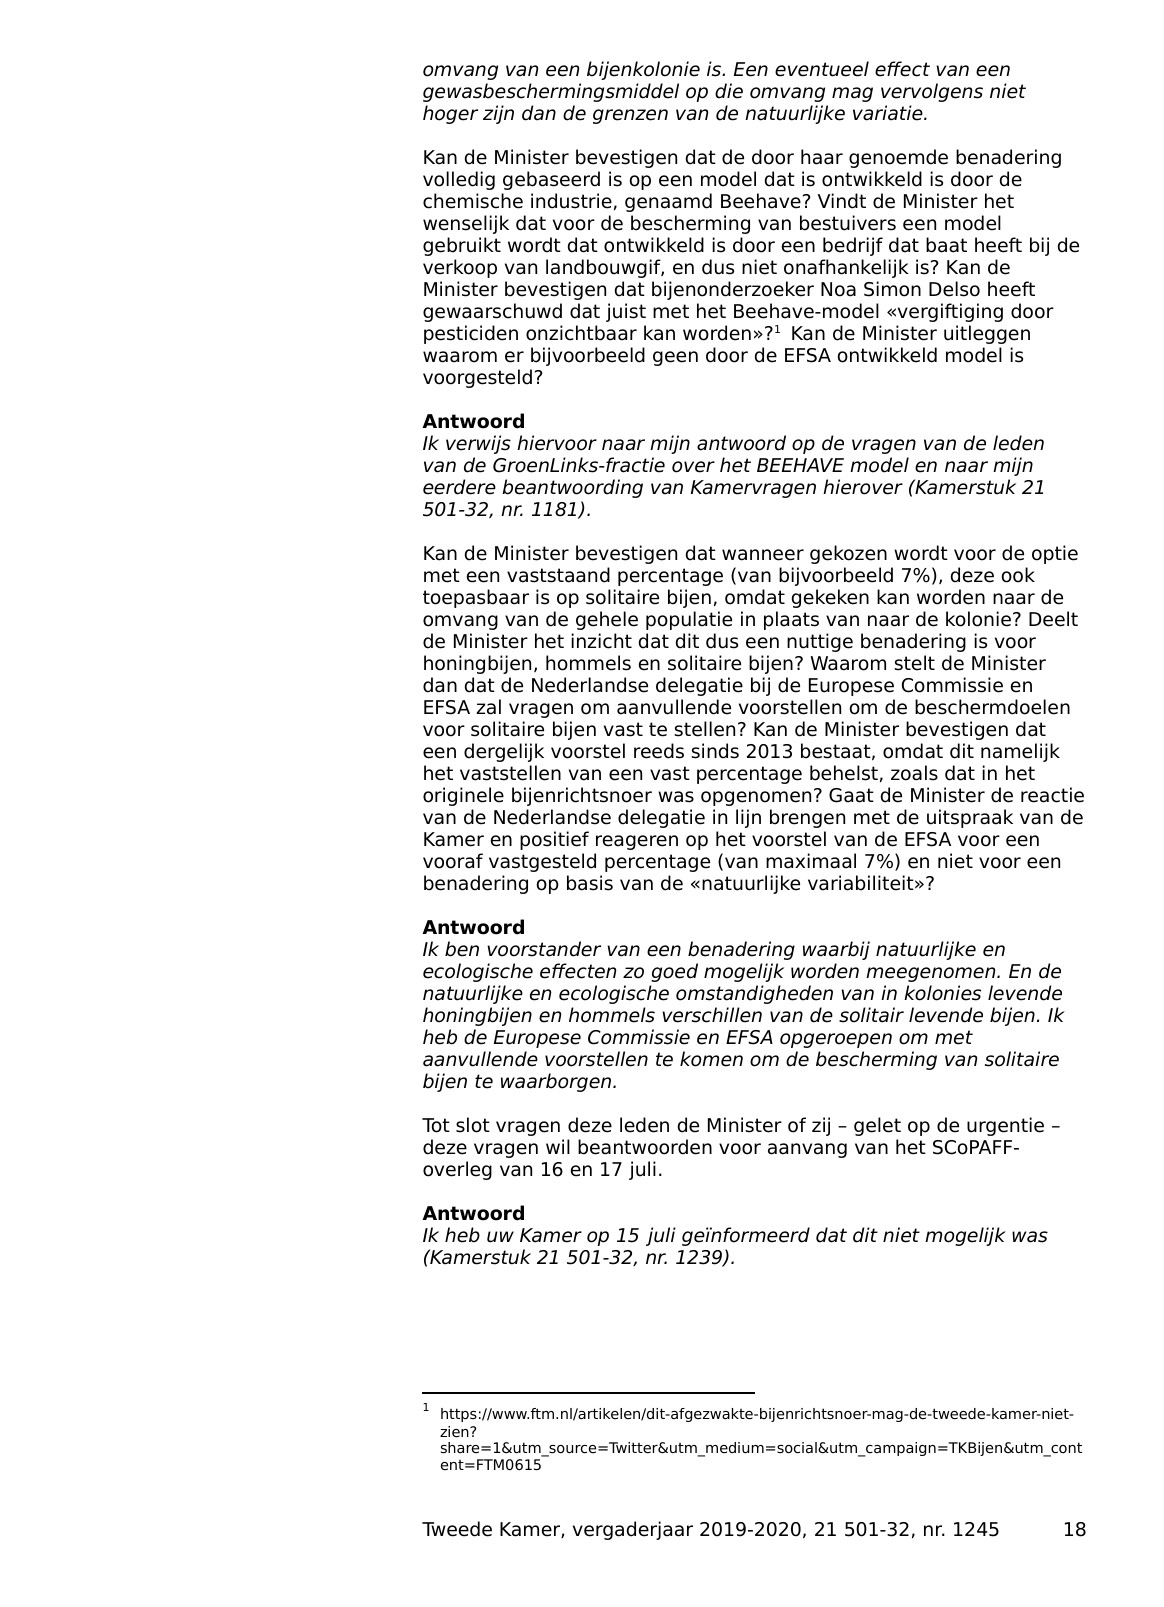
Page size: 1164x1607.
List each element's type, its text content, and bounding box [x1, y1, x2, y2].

text Kan de Minister bevestigen dat wanneer gekozen wordt voor de optie met een vaststaand percentage (van bijvoorbeeld 7%), deze ook toepasbaar is op solitaire bijen, omdat gekeken kan worden naar de omvang van de gehele populatie in plaats van naar de kolonie? Deelt de Minister het inzicht dat dit dus een nuttige benadering is voor honingbijen, hommels en solitaire bijen? Waarom stelt de Minister dan dat de Nederlandse delegatie bij de Europese Commissie en EFSA zal vragen om aanvullende voorstellen om de beschermdoelen voor solitaire bijen vast te stellen? Kan de Minister bevestigen dat een dergelijk voorstel reeds sinds 2013 bestaat, omdat dit namelijk het vaststellen van een vast percentage behelst, zoals dat in het originele bijenrichtsnoer was opgenomen? Gaat de Minister de reactie van de Nederlandse delegatie in lijn brengen met de uitspraak van de Kamer en positief reageren op het voorstel van de EFSA voor een vooraf vastgesteld percentage (van maximaal 7%) en niet voor een benadering op basis van de «natuurlijke variabiliteit»? [422, 543, 1087, 895]
text Kan de Minister bevestigen dat de door haar genoemde benadering volledig gebaseerd is op een model dat is ontwikkeld is door de chemische industrie, genaamd Beehave? Vindt de Minister het wenselijk dat voor de bescherming van bestuivers een model gebruikt wordt dat ontwikkeld is door een bedrijf dat baat heeft bij de verkoop van landbouwgif, en dus niet onafhankelijk is? Kan de Minister bevestigen dat bijenonderzoeker Noa Simon Delso heeft gewaarschuwd dat juist met het Beehave-model «vergiftiging door pesticiden onzichtbaar kan worden»? Kan de Minister uitleggen waarom er bijvoorbeeld geen door de EFSA ontwikkeld model is voorgesteld? [422, 147, 1087, 389]
text Ik verwijs hiervoor naar mijn antwoord op de vragen van de leden van de GroenLinks-fractie over het BEEHAVE model en naar mijn eerdere beantwoording van Kamervragen hierover (Kamerstuk 21 501-32, nr. 1181). [422, 433, 1087, 521]
text Ik ben voorstander van een benadering waarbij natuurlijke en ecologische effecten zo goed mogelijk worden meegenomen. En de natuurlijke en ecologische omstandigheden van in kolonies levende honingbijen en hommels verschillen van de solitair levende bijen. Ik heb de Europese Commissie en EFSA opgeroepen om met aanvullende voorstellen te komen om de bescherming van solitaire bijen te waarborgen. [422, 939, 1087, 1093]
text omvang van een bijenkolonie is. Een eventueel effect van een gewasbeschermingsmiddel op die omvang mag vervolgens niet hoger zijn dan de grenzen van de natuurlijke variatie. [422, 59, 1087, 125]
text Antwoord [422, 1203, 1087, 1225]
text https://www.ftm.nl/artikelen/dit-afgezwakte-bijenrichtsnoer-mag-de-tweede-kamer-niet-zien?share=1&utm_source=Twitter&utm_medium=social&utm_campaign=TKBijen&utm_content=FTM0615 [422, 1402, 1087, 1474]
text Antwoord [422, 917, 1087, 939]
text Antwoord [422, 411, 1087, 433]
text Ik heb uw Kamer op 15 juli geïnformeerd dat dit niet mogelijk was (Kamerstuk 21 501-32, nr. 1239). [422, 1225, 1087, 1269]
text Tot slot vragen deze leden de Minister of zij – gelet op de urgentie – deze vragen wil beantwoorden voor aanvang van het SCoPAFF-overleg van 16 en 17 juli. [422, 1115, 1087, 1181]
